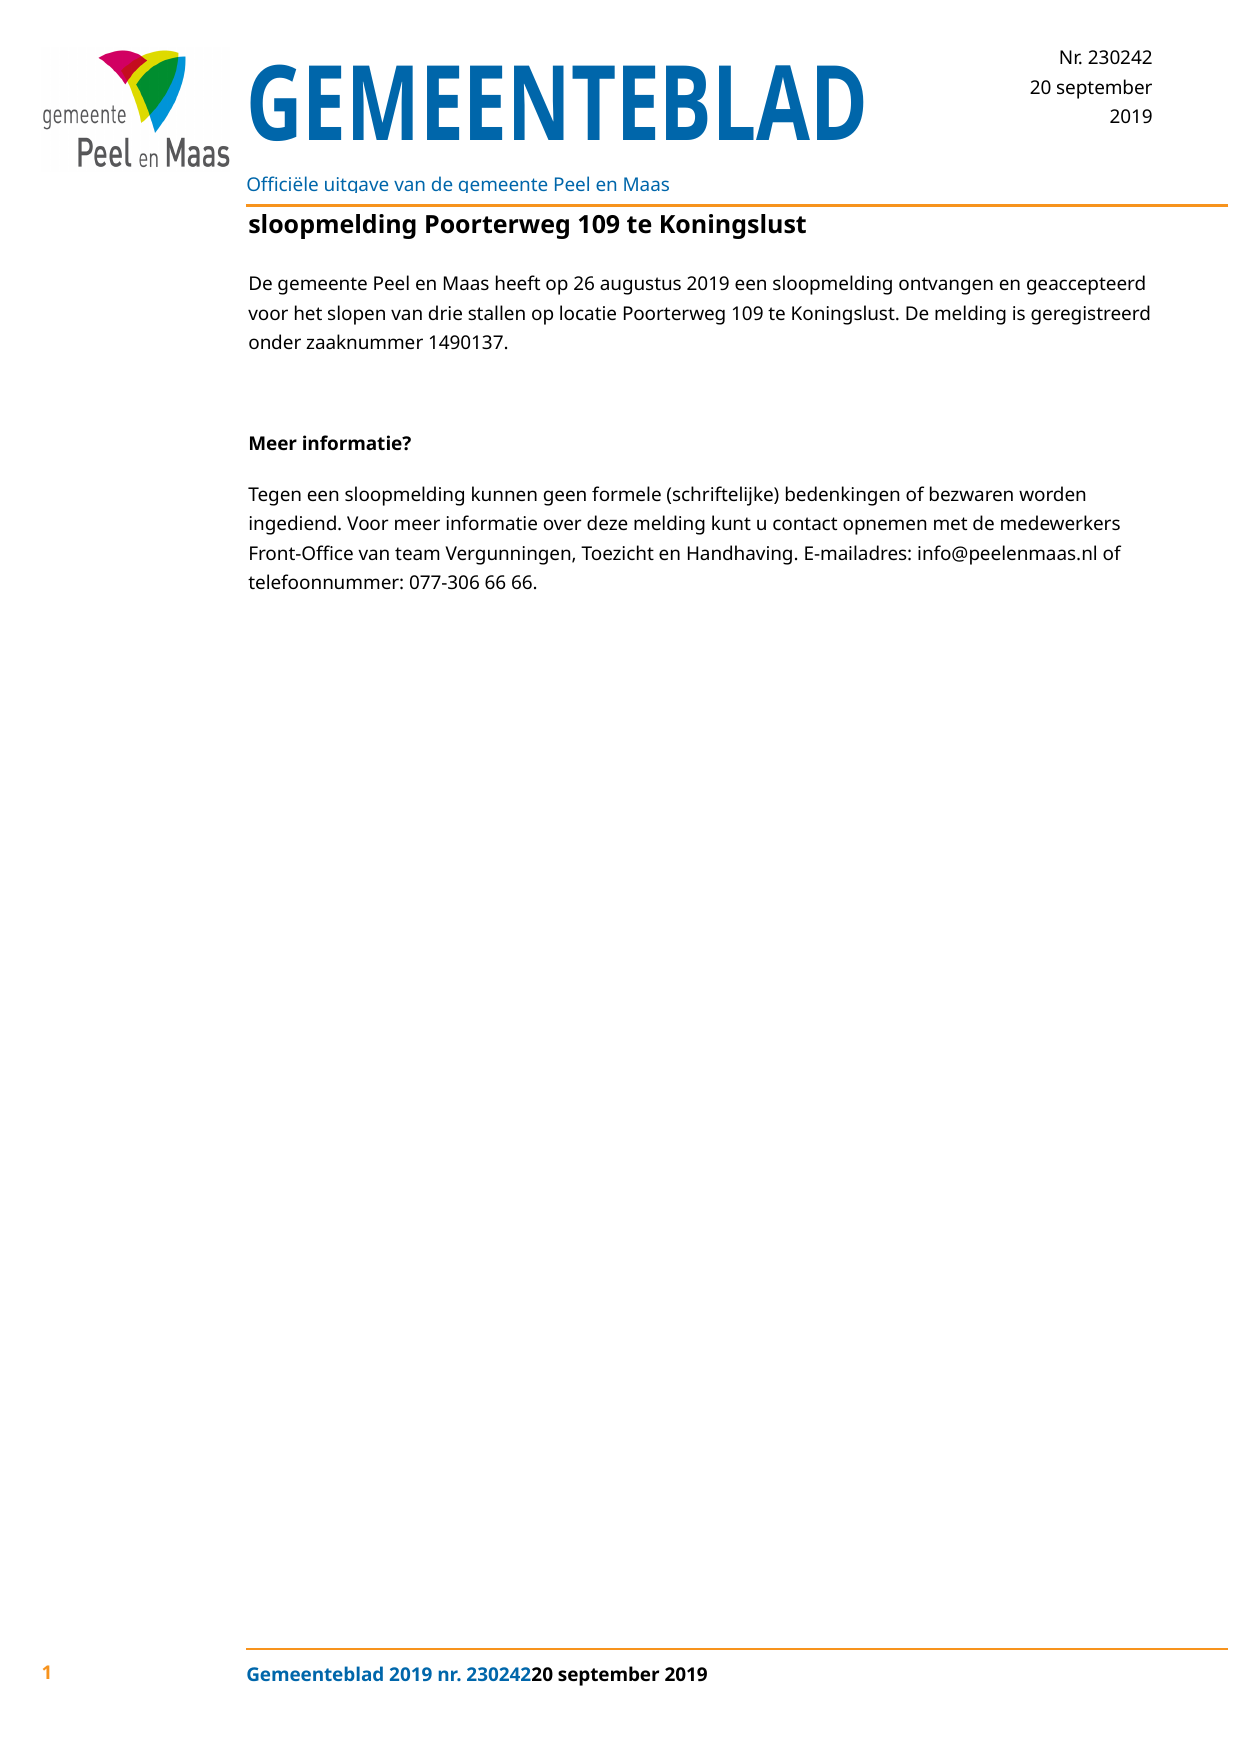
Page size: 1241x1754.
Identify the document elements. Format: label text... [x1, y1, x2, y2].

text Tegen een sloopmelding kunnen geen formele (schriftelijke) bedenkingen of bezwaren worden ingediend. Voor meer informatie over deze melding kunt u contact opnemen met de medewerkers Front-Office van team Vergunningen, Toezicht en Handhaving. E-mailadres: info@peelenmaas.nl of telefoonnummer: 077-306 66 66. [248, 481, 1152, 595]
text De gemeente Peel en Maas heeft op 26 augustus 2019 een sloopmelding ontvangen en geaccepteerd voor het slopen van drie stallen op locatie Poorterweg 109 te Koningslust. De melding is geregistreerd onder zaaknummer 1490137. [248, 270, 1152, 355]
picture [41, 47, 231, 172]
text sloopmelding Poorterweg 109 te Koningslust [248, 207, 1152, 241]
text Meer informatie? [248, 430, 1152, 456]
